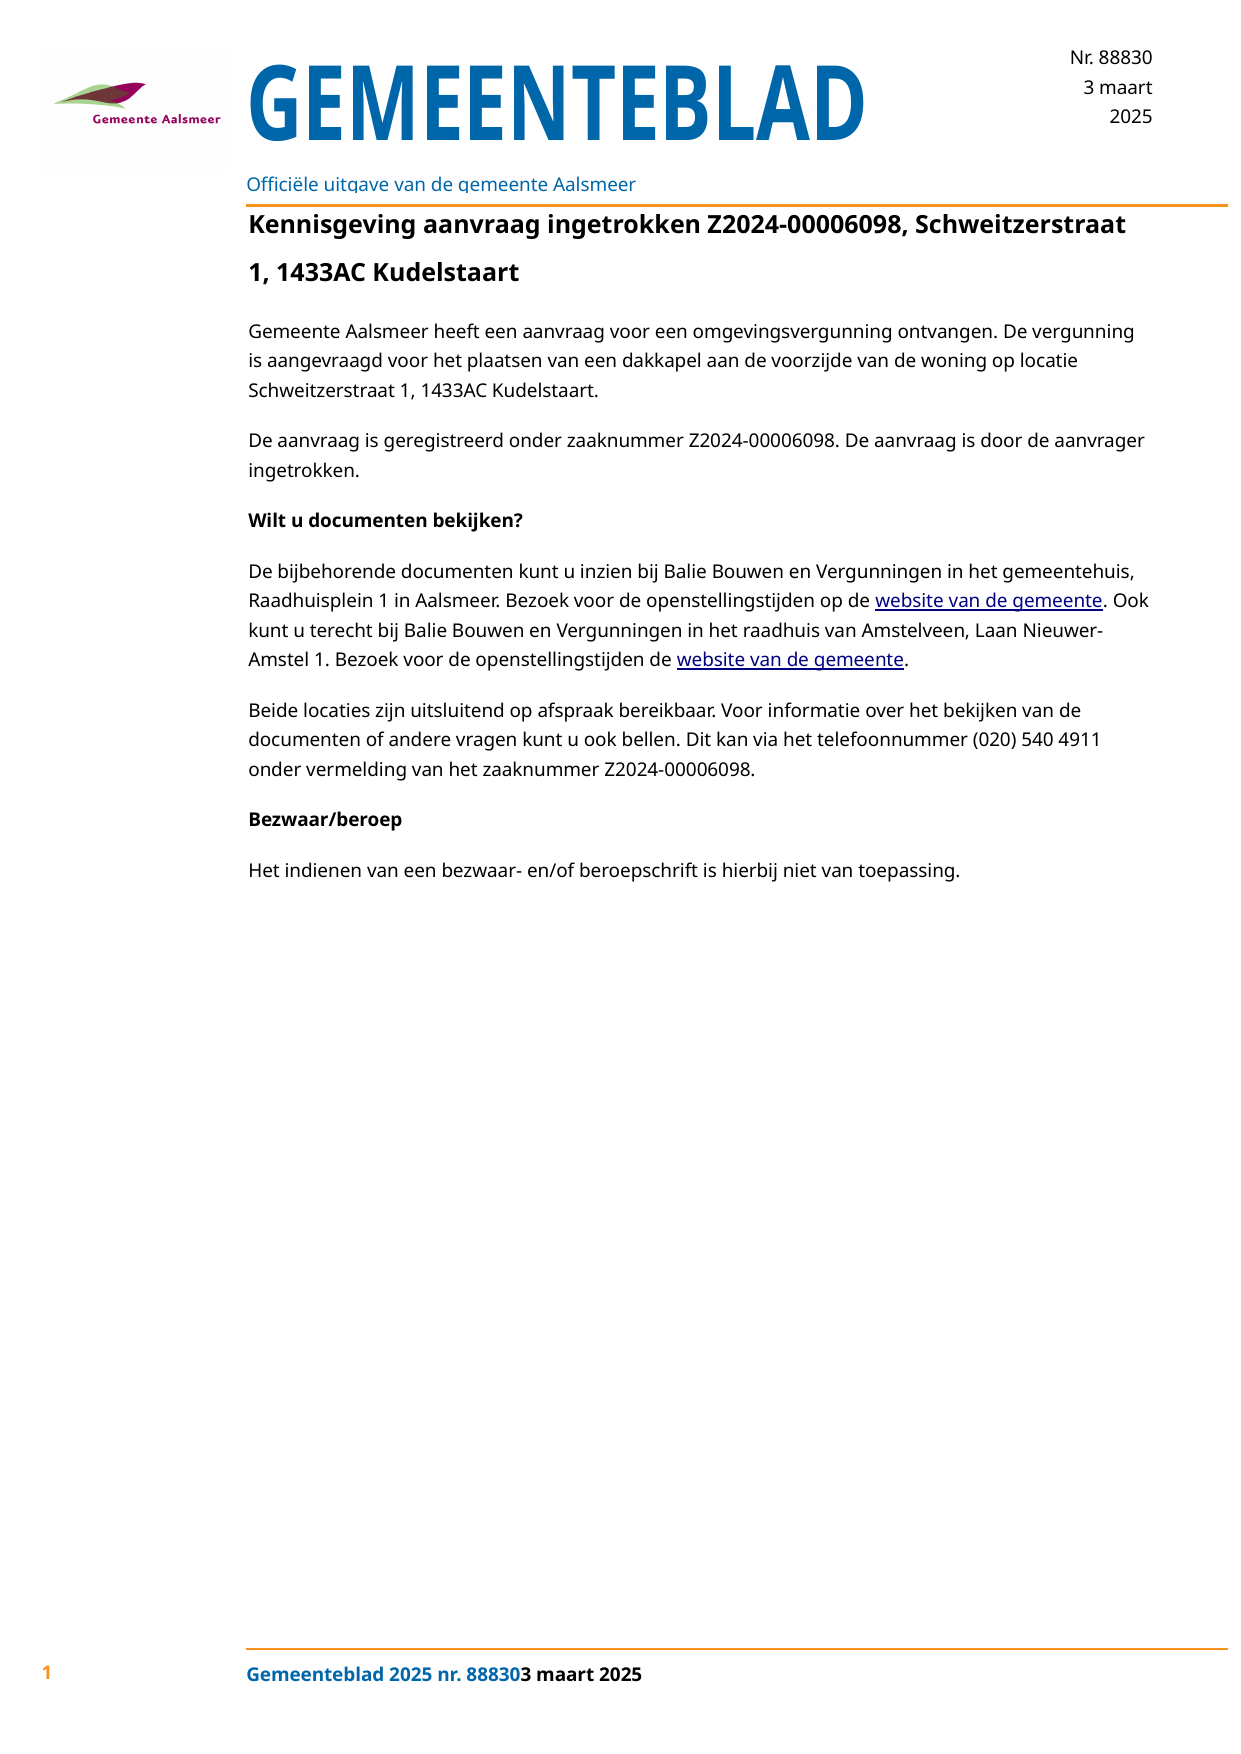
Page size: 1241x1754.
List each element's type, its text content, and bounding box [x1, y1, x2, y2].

text Bezwaar/beroep [248, 807, 1152, 832]
text Het indienen van een bezwaar- en/of beroepschrift is hierbij niet van toepassing. [248, 857, 1152, 883]
text Wilt u documenten bekijken? [248, 507, 1152, 533]
text De aanvraag is geregistreerd onder zaaknummer Z2024-00006098. De aanvraag is door de aanvrager ingetrokken. [248, 427, 1152, 483]
picture [41, 47, 231, 172]
text Gemeente Aalsmeer heeft een aanvraag voor een omgevingsvergunning ontvangen. De vergunning is aangevraagd voor het plaatsen van een dakkapel aan de voorzijde van de woning op locatie Schweitzerstraat 1, 1433AC Kudelstaart. [248, 318, 1152, 403]
text Beide locaties zijn uitsluitend op afspraak bereikbaar. Voor informatie over het bekijken van de documenten of andere vragen kunt u ook bellen. Dit kan via het telefoonnummer (020) 540 4911 onder vermelding van het zaaknummer Z2024-00006098. [248, 697, 1152, 782]
text Kennisgeving aanvraag ingetrokken Z2024-00006098, Schweitzerstraat 1, 1433AC Kudelstaart [248, 207, 1152, 288]
text De bijbehorende documenten kunt u inzien bij Balie Bouwen en Vergunningen in het gemeentehuis, Raadhuisplein 1 in Aalsmeer. Bezoek voor de openstellingstijden op de website van de gemeente. Ook kunt u terecht bij Balie Bouwen en Vergunningen in het raadhuis van Amstelveen, Laan Nieuwer-Amstel 1. Bezoek voor de openstellingstijden de website van de gemeente. [248, 558, 1152, 672]
